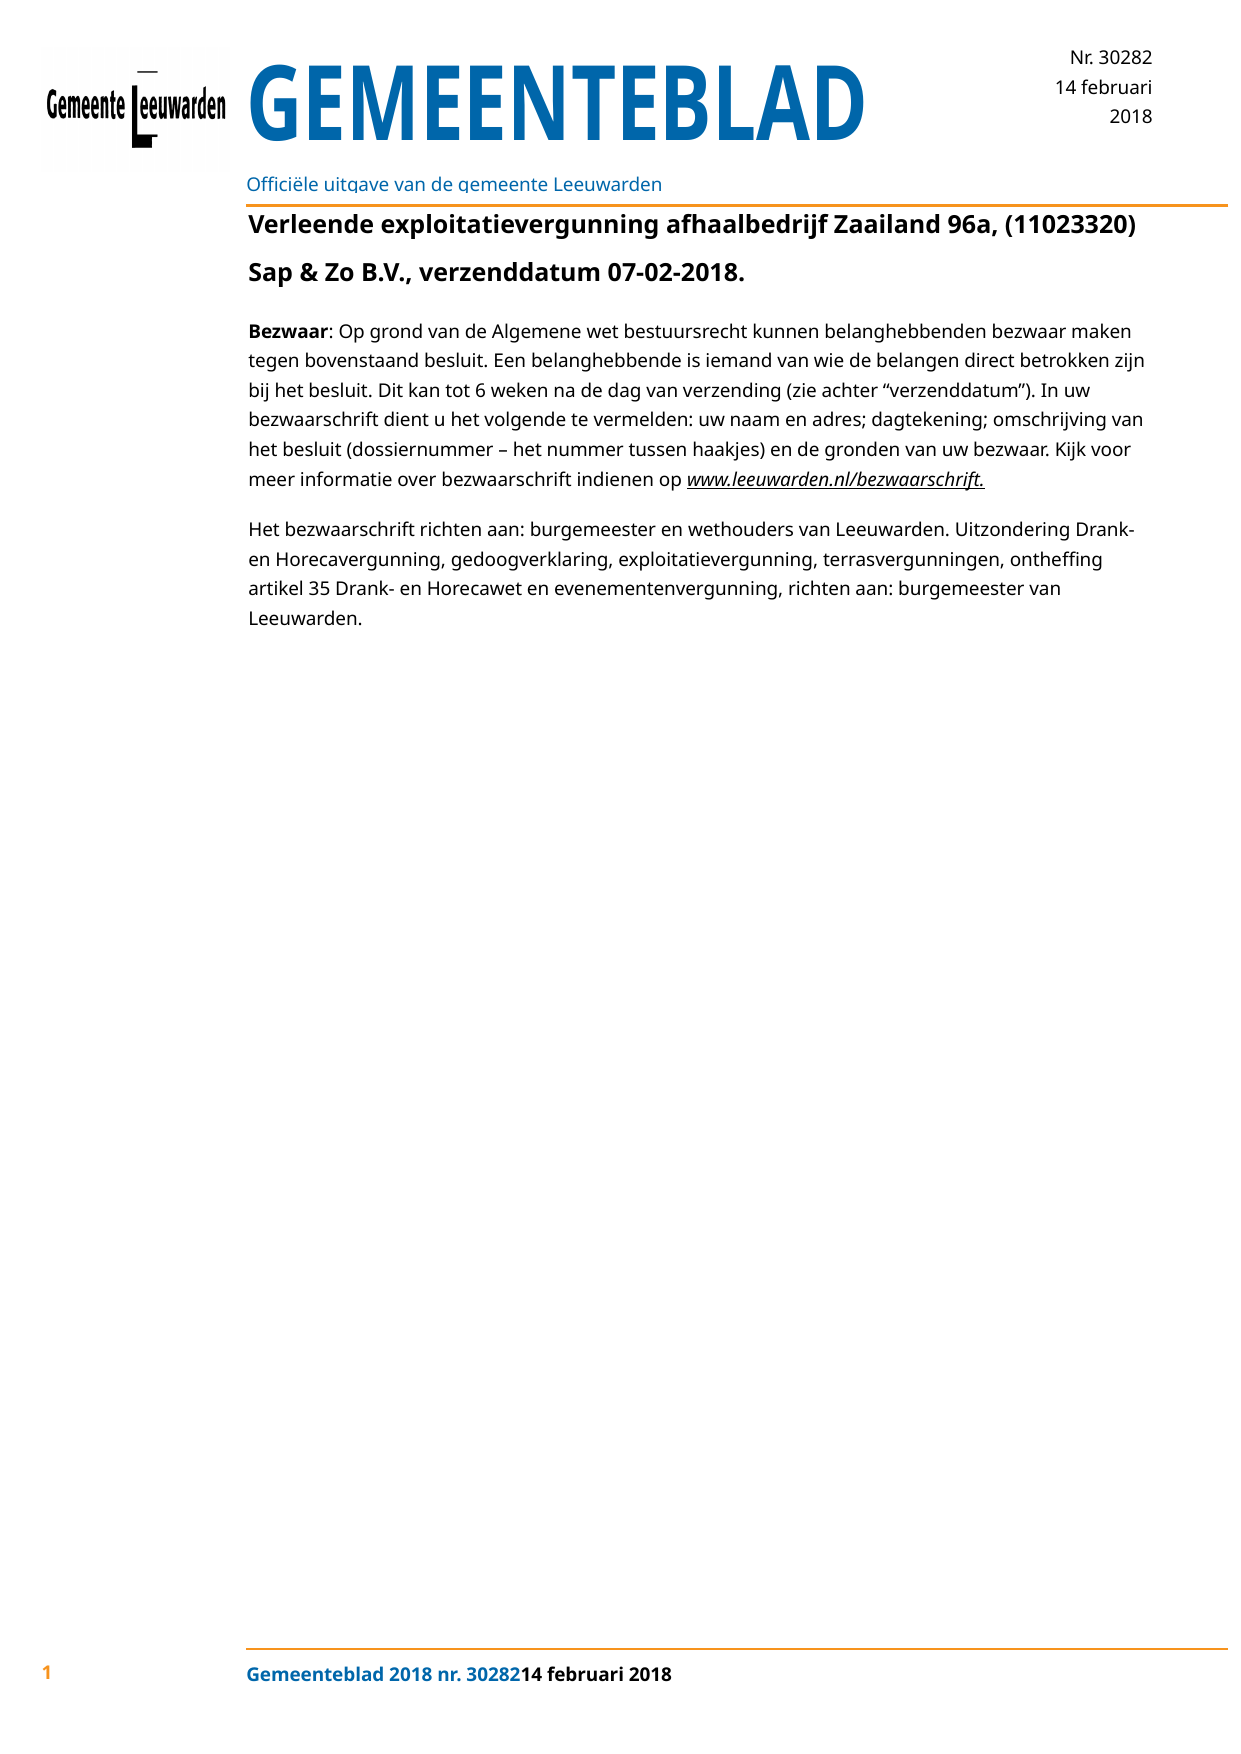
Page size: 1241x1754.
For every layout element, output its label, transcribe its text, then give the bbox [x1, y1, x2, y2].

text Bezwaar: Op grond van de Algemene wet bestuursrecht kunnen belanghebbenden bezwaar maken tegen bovenstaand besluit. Een belanghebbende is iemand van wie de belangen direct betrokken zijn bij het besluit. Dit kan tot 6 weken na de dag van verzending (zie achter “verzenddatum”). In uw bezwaarschrift dient u het volgende te vermelden: uw naam en adres; dagtekening; omschrijving van het besluit (dossiernummer – het nummer tussen haakjes) en de gronden van uw bezwaar. Kijk voor meer informatie over bezwaarschrift indienen op www.leeuwarden.nl/bezwaarschrift. [248, 318, 1152, 492]
text Het bezwaarschrift richten aan: burgemeester en wethouders van Leeuwarden. Uitzondering Drank- en Horecavergunning, gedoogverklaring, exploitatievergunning, terrasvergunningen, ontheffing artikel 35 Drank- en Horecawet en evenementenvergunning, richten aan: burgemeester van Leeuwarden. [248, 516, 1152, 631]
text Verleende exploitatievergunning afhaalbedrijf Zaailand 96a, (11023320) Sap & Zo B.V., verzenddatum 07-02-2018. [248, 207, 1152, 288]
picture [41, 47, 231, 172]
